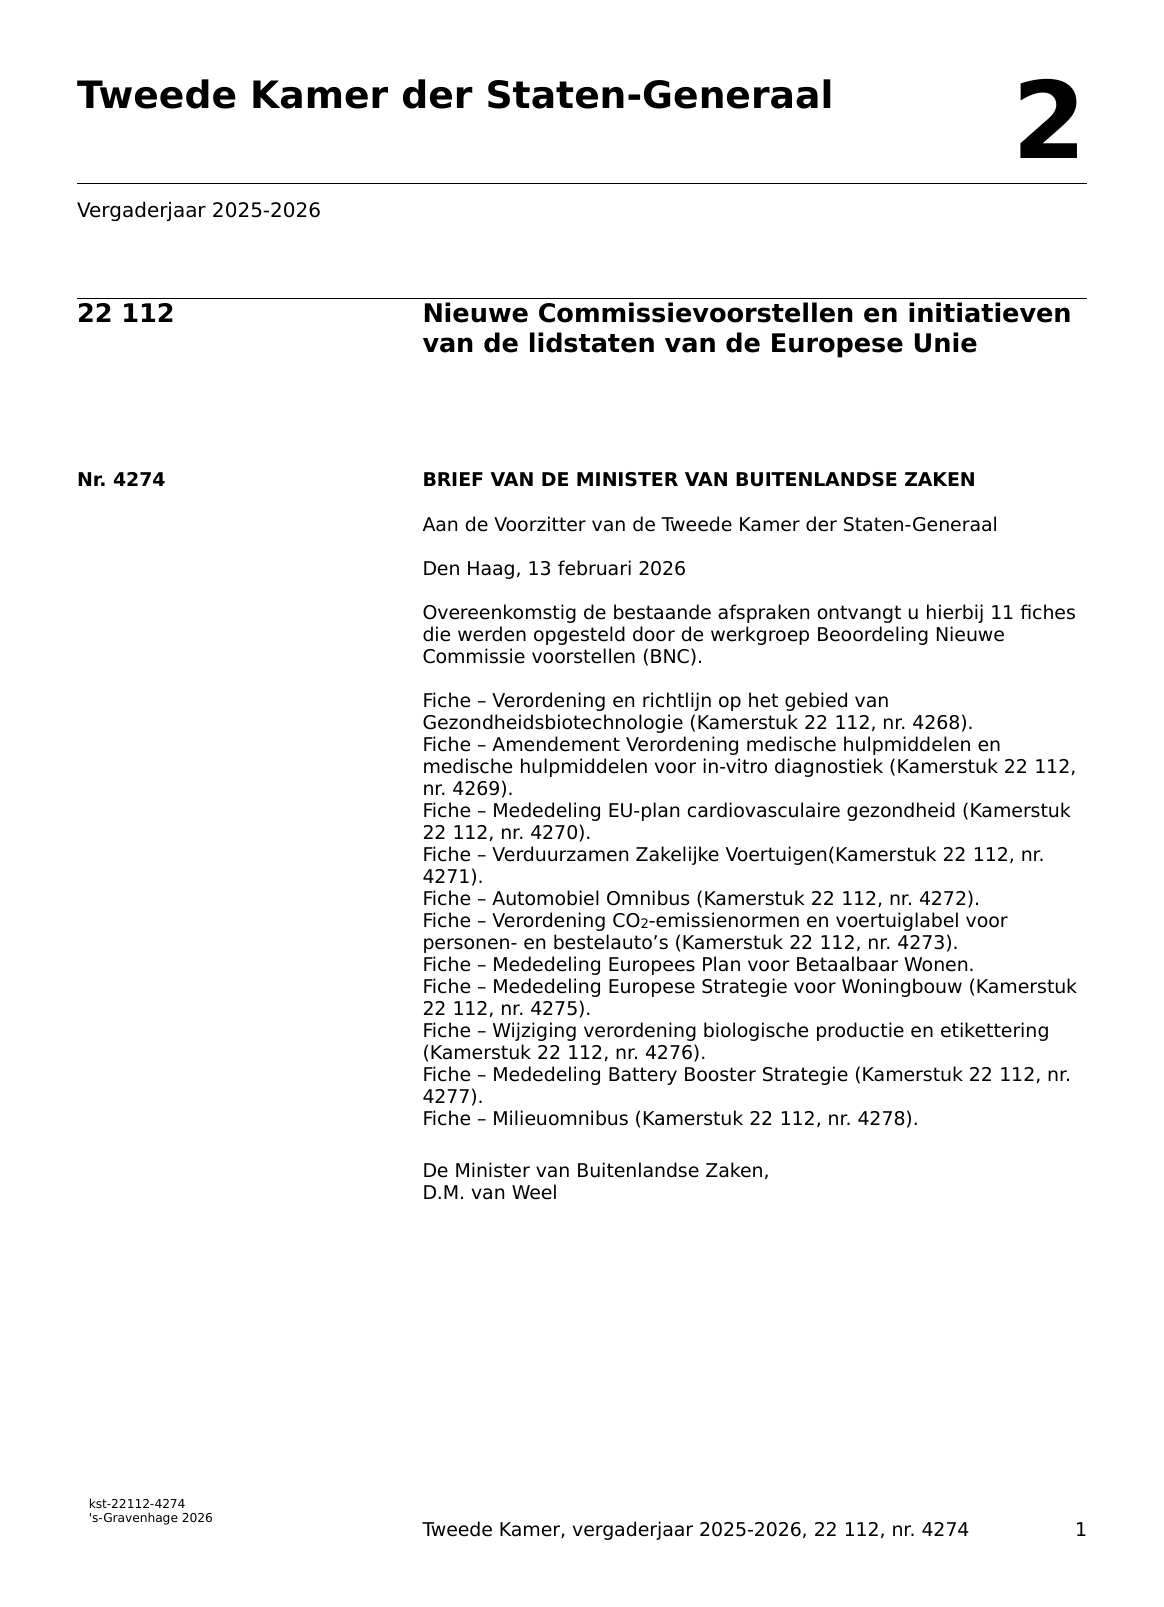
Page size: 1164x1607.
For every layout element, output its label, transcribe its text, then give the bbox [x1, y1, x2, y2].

text Fiche – Mededeling Battery Booster Strategie (Kamerstuk 22 112, nr. 4277). [422, 1064, 1087, 1108]
text Aan de Voorzitter van de Tweede Kamer der Staten-Generaal [422, 513, 1087, 536]
text Fiche – Amendement Verordening medische hulpmiddelen en medische hulpmiddelen voor in-vitro diagnostiek (Kamerstuk 22 112, nr. 4269). [422, 734, 1087, 800]
text Fiche – Mededeling Europese Strategie voor Woningbouw (Kamerstuk 22 112, nr. 4275). [422, 976, 1087, 1020]
text Fiche – Verordening CO2-emissienormen en voertuiglabel voor personen- en bestelauto’s (Kamerstuk 22 112, nr. 4273). [422, 910, 1087, 954]
text Overeenkomstig de bestaande afspraken ontvangt u hierbij 11 fiches die werden opgesteld door de werkgroep Beoordeling Nieuwe Commissie voorstellen (BNC). [422, 602, 1087, 668]
text Fiche – Mededeling Europees Plan voor Betaalbaar Wonen. [422, 954, 1087, 976]
subtitle Nr. 4274 BRIEF VAN DE MINISTER VAN BUITENLANDSE ZAKEN [77, 469, 1087, 491]
text Fiche – Verordening en richtlijn op het gebied van Gezondheidsbiotechnologie (Kamerstuk 22 112, nr. 4268). [422, 690, 1087, 734]
text Fiche – Wijziging verordening biologische productie en etikettering (Kamerstuk 22 112, nr. 4276). [422, 1020, 1087, 1064]
text Den Haag, 13 februari 2026 [422, 558, 1087, 580]
table_header 2 [886, 59, 1087, 183]
text Fiche – Mededeling EU-plan cardiovasculaire gezondheid (Kamerstuk 22 112, nr. 4270). [422, 800, 1087, 844]
text Fiche – Milieuomnibus (Kamerstuk 22 112, nr. 4278). [422, 1108, 1087, 1129]
text De Minister van Buitenlandse Zaken, D.M. van Weel [422, 1159, 1087, 1203]
text kst-22112-4274 [88, 1497, 323, 1511]
text Fiche – Automobiel Omnibus (Kamerstuk 22 112, nr. 4272). [422, 888, 1087, 910]
text Fiche – Verduurzamen Zakelijke Voertuigen(Kamerstuk 22 112, nr. 4271). [422, 844, 1087, 888]
text 's-Gravenhage 2026 [88, 1511, 323, 1525]
table_header Tweede Kamer der Staten-Generaal [77, 59, 886, 183]
table_cell Vergaderjaar 2025-2026 [77, 184, 1087, 298]
subtitle 22 112 Nieuwe Commissievoorstellen en initiatieven van de lidstaten van de Europese Unie [77, 299, 1087, 358]
